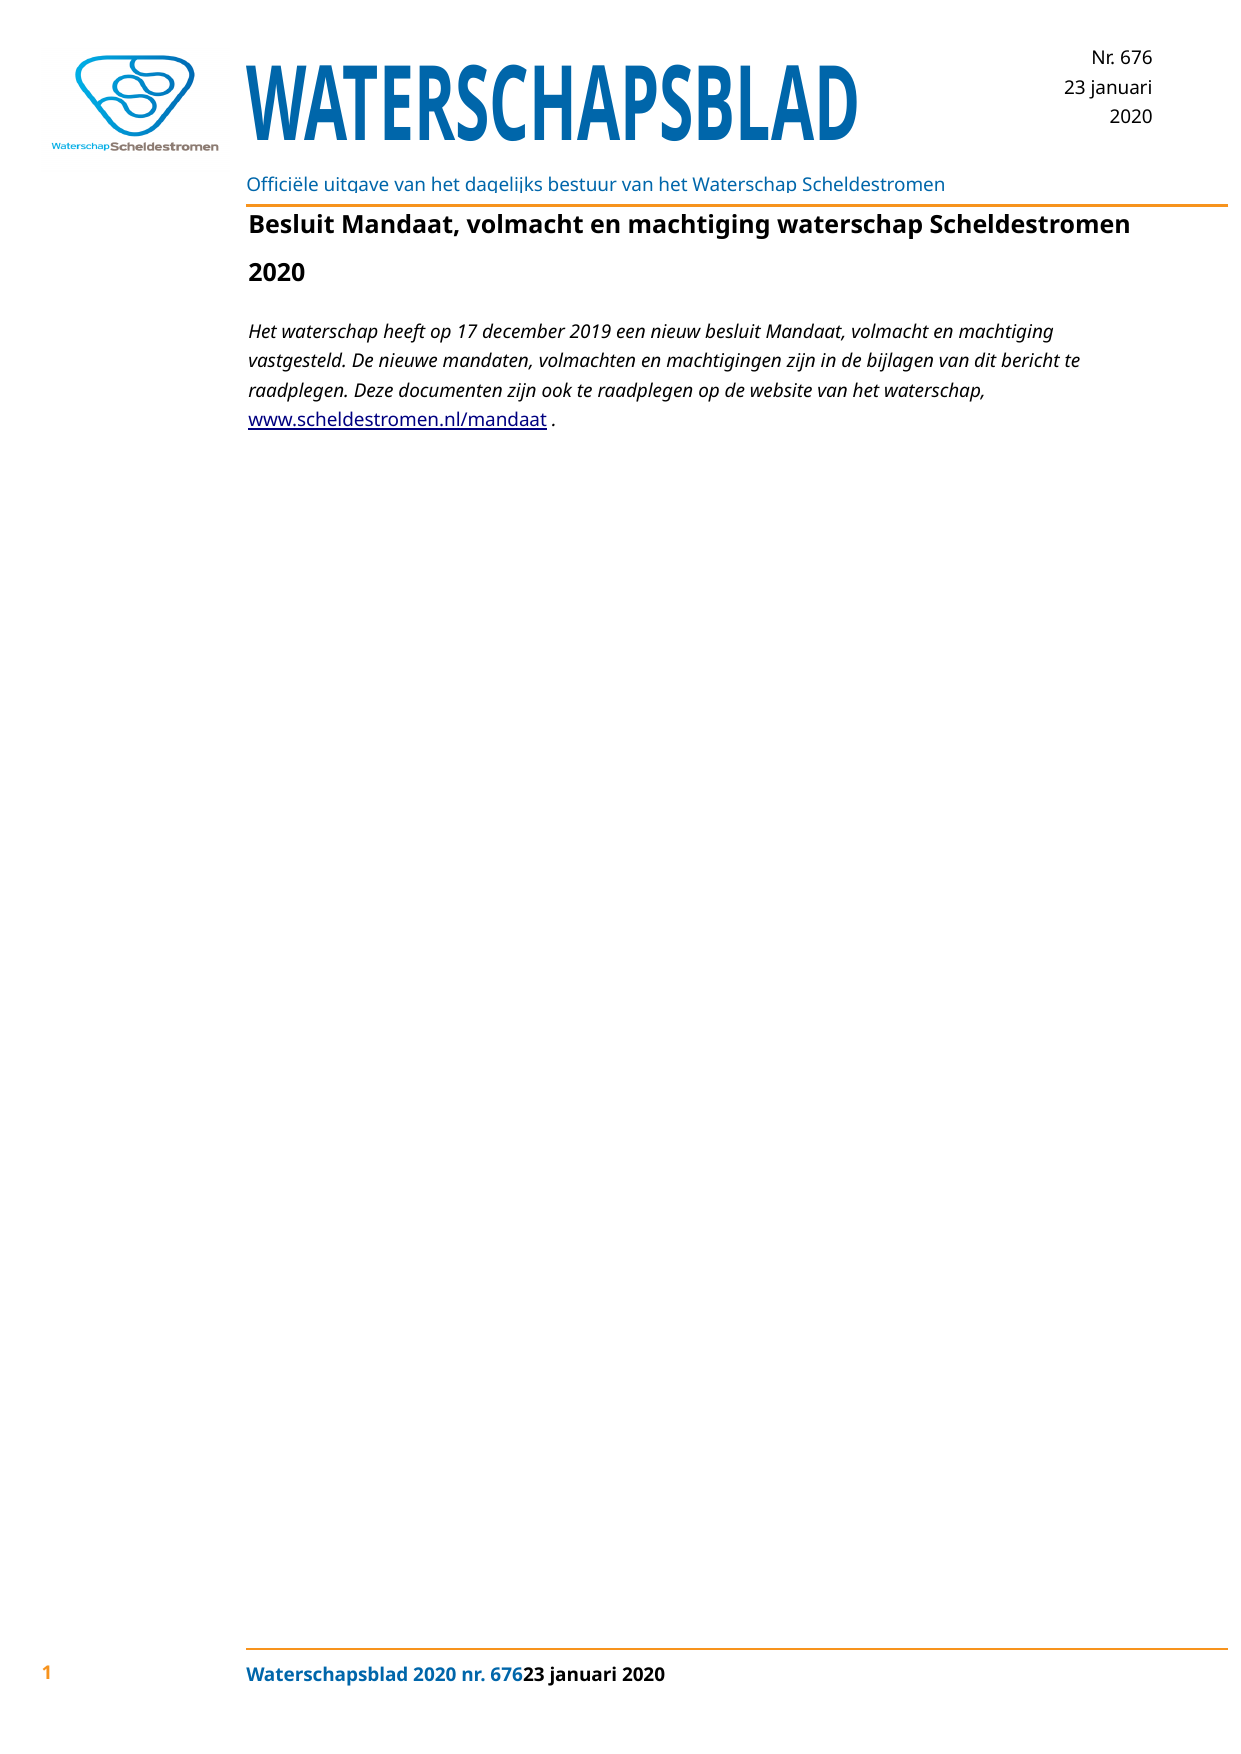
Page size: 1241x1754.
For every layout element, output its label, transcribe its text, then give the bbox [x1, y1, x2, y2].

picture [41, 47, 231, 172]
text Het waterschap heeft op 17 december 2019 een nieuw besluit Mandaat, volmacht en machtiging vastgesteld. De nieuwe mandaten, volmachten en machtigingen zijn in de bijlagen van dit bericht te raadplegen. Deze documenten zijn ook te raadplegen op de website van het waterschap, [248, 318, 1152, 403]
text Besluit Mandaat, volmacht en machtiging waterschap Scheldestromen 2020 [248, 207, 1152, 288]
text www.scheldestromen.nl/mandaat . [248, 407, 1152, 432]
